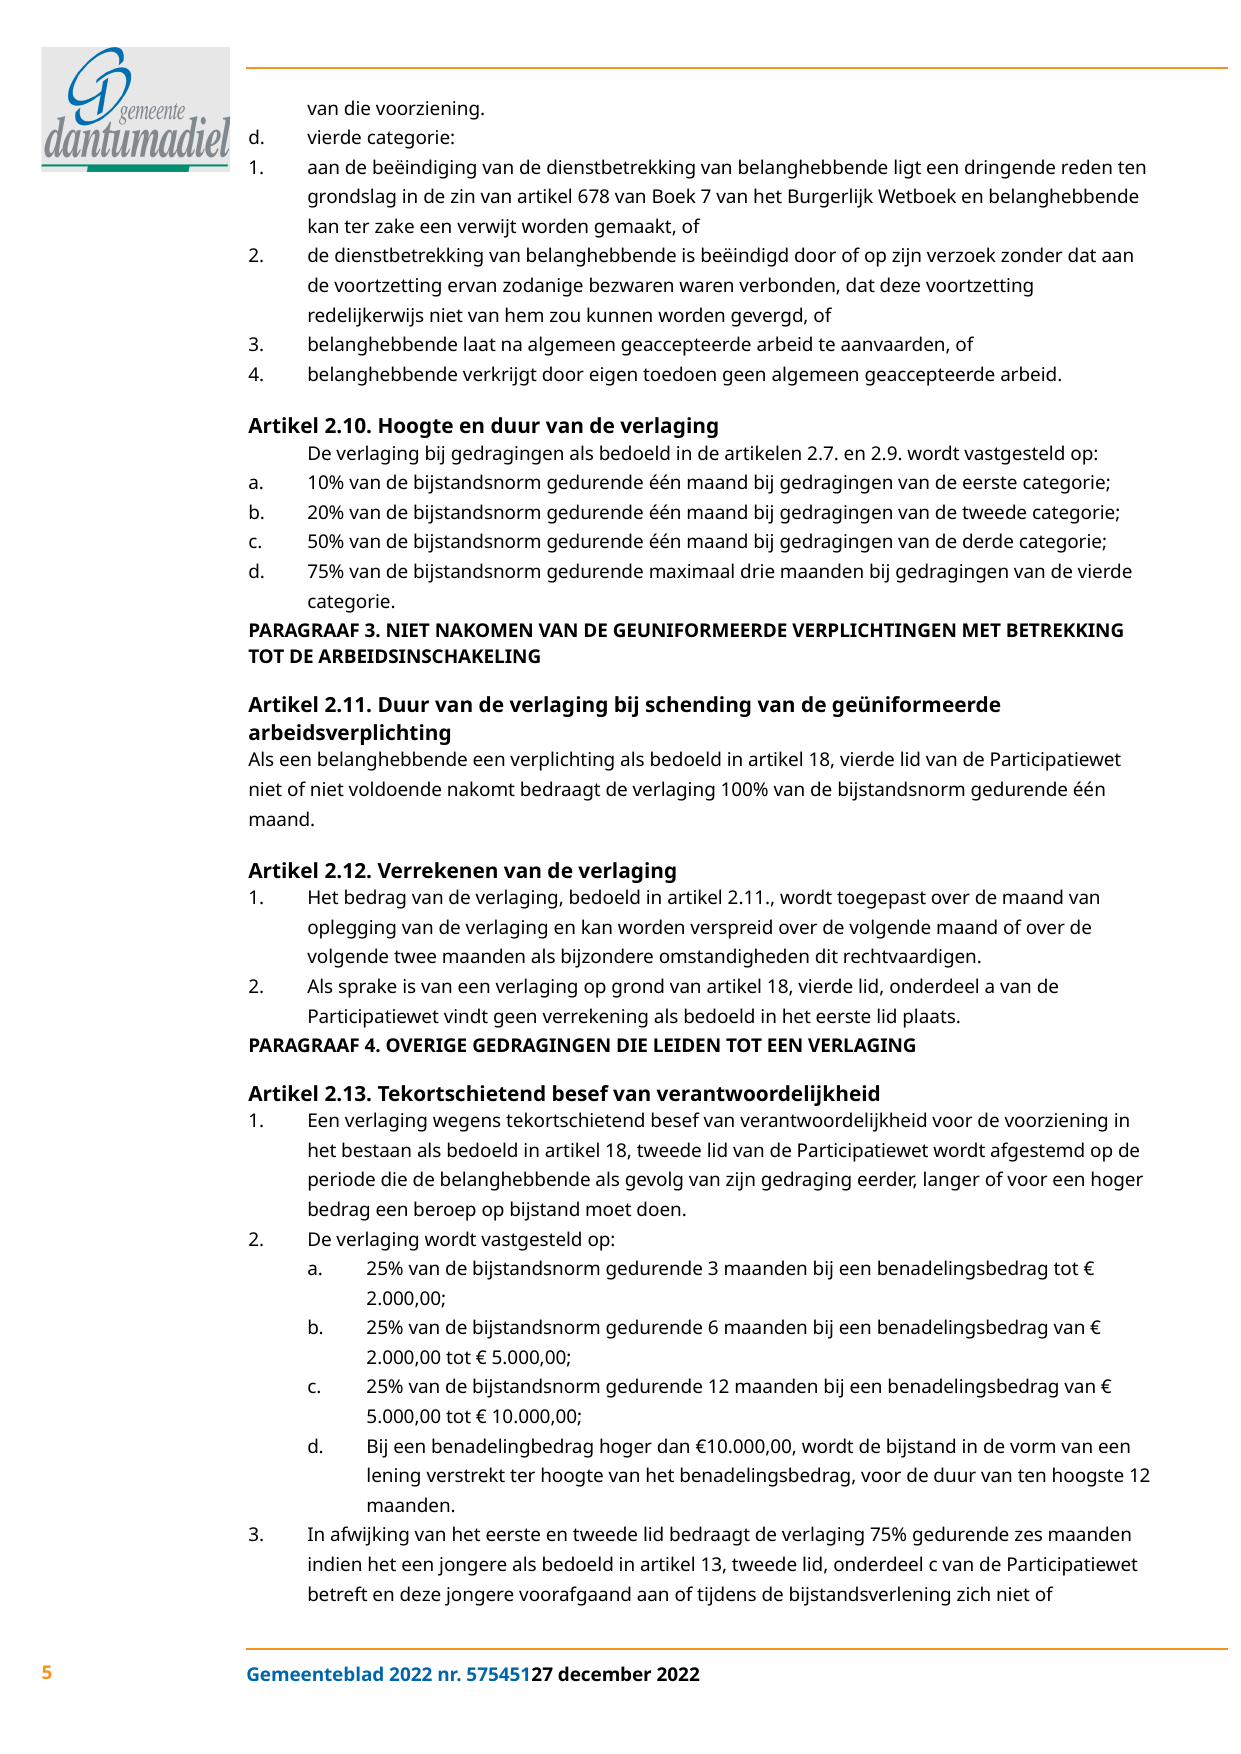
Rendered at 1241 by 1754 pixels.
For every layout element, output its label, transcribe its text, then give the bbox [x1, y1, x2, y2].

list De verlaging wordt vastgesteld op: [248, 1226, 1152, 1252]
list belanghebbende laat na algemeen geaccepteerde arbeid te aanvaarden, of [248, 331, 1152, 357]
list 75% van de bijstandsnorm gedurende maximaal drie maanden bij gedragingen van de vierde categorie. [248, 558, 1152, 613]
list belanghebbende verkrijgt door eigen toedoen geen algemeen geaccepteerde arbeid. [248, 361, 1152, 387]
list 25% van de bijstandsnorm gedurende 12 maanden bij een benadelingsbedrag van € 5.000,00 tot € 10.000,00; [307, 1374, 1152, 1429]
list Als sprake is van een verlaging op grond van artikel 18, vierde lid, onderdeel a van de Participatiewet vindt geen verrekening als bedoeld in het eerste lid plaats. [248, 973, 1152, 1029]
list Bij een benadelingbedrag hoger dan €10.000,00, wordt de bijstand in de vorm van een lening verstrekt ter hoogte van het benadelingsbedrag, voor de duur van ten hoogste 12 maanden. [307, 1433, 1152, 1518]
list van die voorziening. [248, 95, 1152, 121]
text Artikel 2.10. Hoogte en duur van de verlaging [248, 411, 1152, 440]
text Artikel 2.11. Duur van de verlaging bij schending van de geüniformeerde arbeidsverplichting [248, 690, 1152, 747]
list De verlaging bij gedragingen als bedoeld in de artikelen 2.7. en 2.9. wordt vastgesteld op: [248, 440, 1152, 466]
text Als een belanghebbende een verplichting als bedoeld in artikel 18, vierde lid van de Participatiewet niet of niet voldoende nakomt bedraagt de verlaging 100% van de bijstandsnorm gedurende één maand. [248, 747, 1152, 831]
text PARAGRAAF 3. NIET NAKOMEN VAN DE GEUNIFORMEERDE VERPLICHTINGEN MET BETREKKING TOT DE ARBEIDSINSCHAKELING [248, 617, 1152, 669]
list de dienstbetrekking van belanghebbende is beëindigd door of op zijn verzoek zonder dat aan de voortzetting ervan zodanige bezwaren waren verbonden, dat deze voortzetting redelijkerwijs niet van hem zou kunnen worden gevergd, of [248, 243, 1152, 328]
list vierde categorie: [248, 124, 1152, 150]
list 10% van de bijstandsnorm gedurende één maand bij gedragingen van de eerste categorie; [248, 469, 1152, 495]
list 50% van de bijstandsnorm gedurende één maand bij gedragingen van de derde categorie; [248, 529, 1152, 554]
list 20% van de bijstandsnorm gedurende één maand bij gedragingen van de tweede categorie; [248, 499, 1152, 525]
list aan de beëindiging van de dienstbetrekking van belanghebbende ligt een dringende reden ten grondslag in de zin van artikel 678 van Boek 7 van het Burgerlijk Wetboek en belanghebbende kan ter zake een verwijt worden gemaakt, of [248, 154, 1152, 239]
text PARAGRAAF 4. OVERIGE GEDRAGINGEN DIE LEIDEN TOT EEN VERLAGING [248, 1032, 1152, 1058]
list 25% van de bijstandsnorm gedurende 6 maanden bij een benadelingsbedrag van € 2.000,00 tot € 5.000,00; [307, 1314, 1152, 1370]
picture [41, 47, 231, 172]
list Het bedrag van de verlaging, bedoeld in artikel 2.11., wordt toegepast over de maand van oplegging van de verlaging en kan worden verspreid over de volgende maand of over de volgende twee maanden als bijzondere omstandigheden dit rechtvaardigen. [248, 884, 1152, 969]
list Een verlaging wegens tekortschietend besef van verantwoordelijkheid voor de voorziening in het bestaan als bedoeld in artikel 18, tweede lid van de Participatiewet wordt afgestemd op de periode die de belanghebbende als gevolg van zijn gedraging eerder, langer of voor een hoger bedrag een beroep op bijstand moet doen. [248, 1107, 1152, 1222]
text Artikel 2.12. Verrekenen van de verlaging [248, 856, 1152, 884]
text Artikel 2.13. Tekortschietend besef van verantwoordelijkheid [248, 1079, 1152, 1107]
list In afwijking van het eerste en tweede lid bedraagt de verlaging 75% gedurende zes maanden indien het een jongere als bedoeld in artikel 13, tweede lid, onderdeel c van de Participatiewet betreft en deze jongere voorafgaand aan of tijdens de bijstandsverlening zich niet of [248, 1522, 1152, 1607]
list 25% van de bijstandsnorm gedurende 3 maanden bij een benadelingsbedrag tot € 2.000,00; [307, 1255, 1152, 1311]
